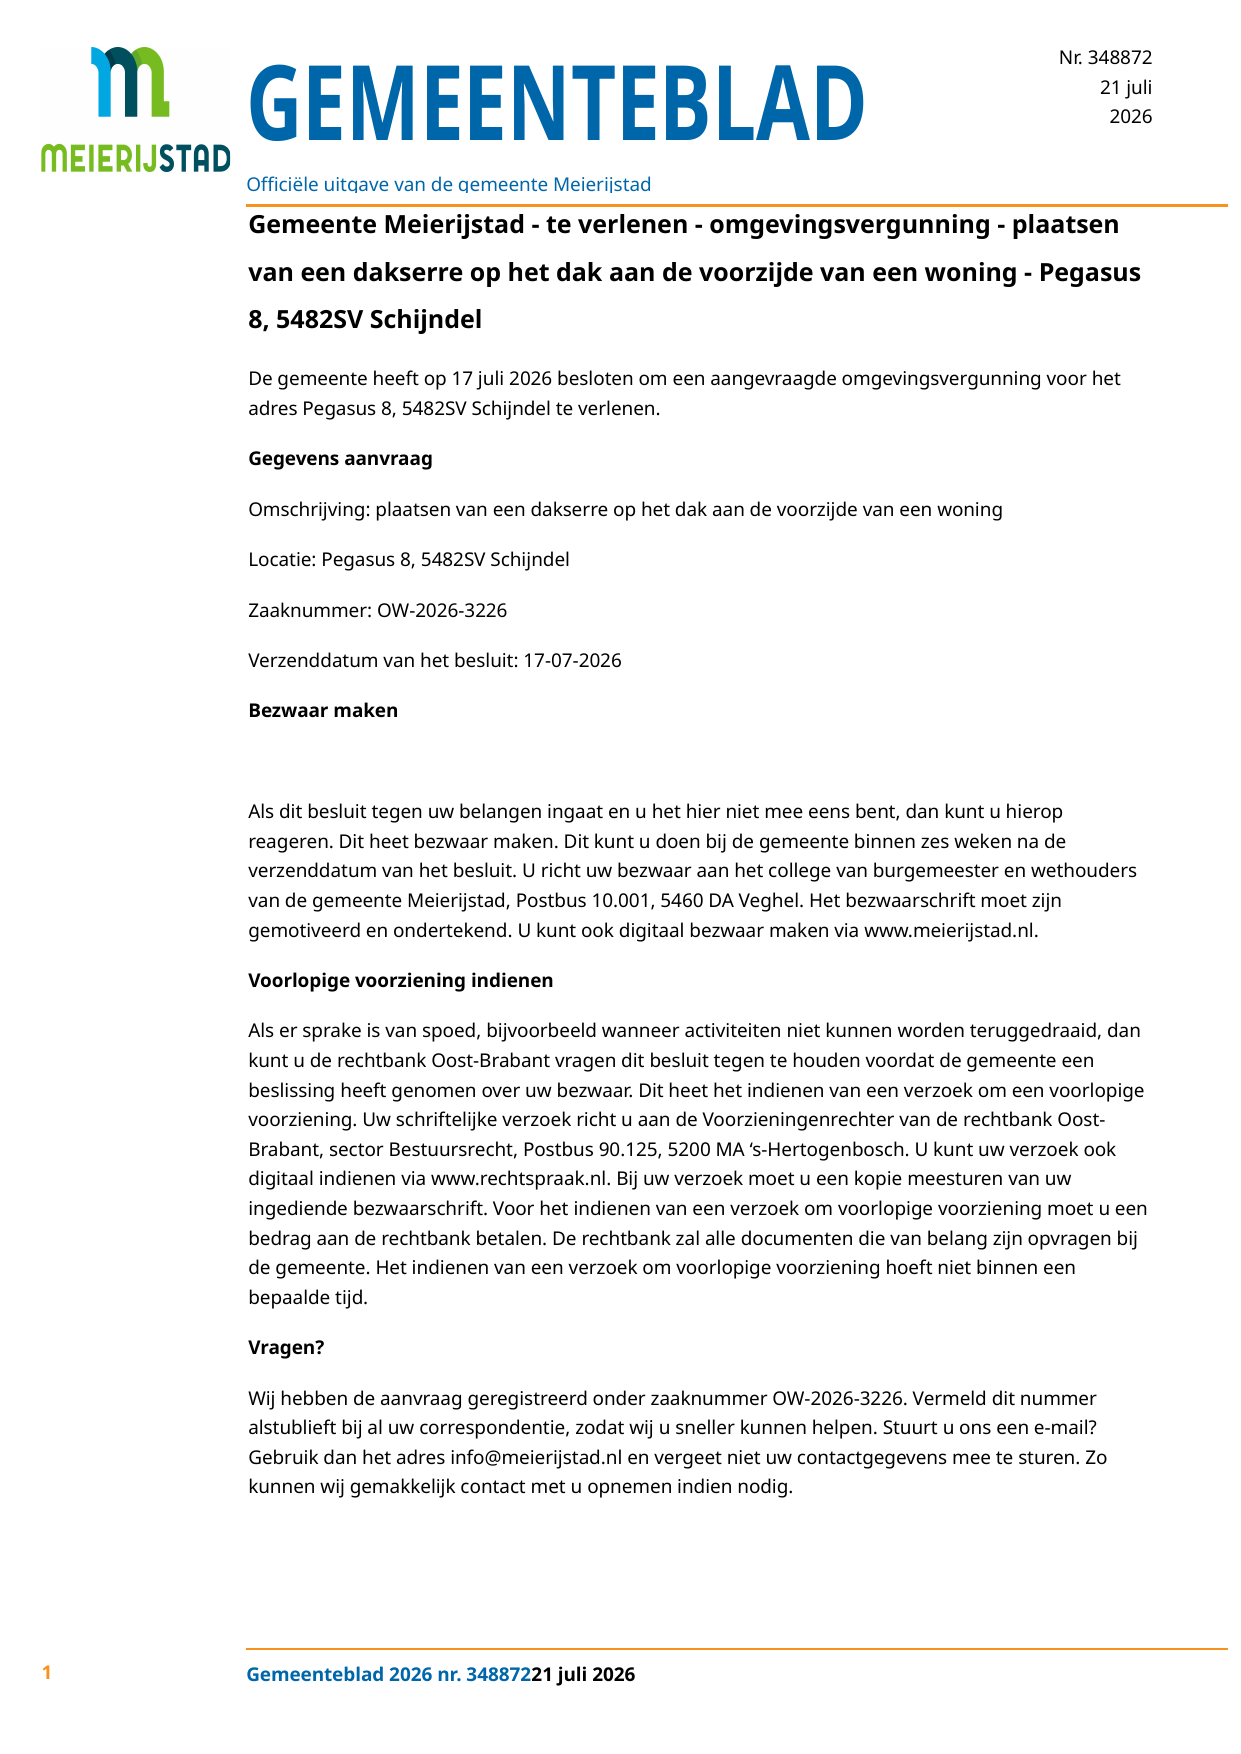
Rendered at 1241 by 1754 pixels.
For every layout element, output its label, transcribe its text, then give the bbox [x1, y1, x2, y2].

text Wij hebben de aanvraag geregistreerd onder zaaknummer OW-2026-3226. Vermeld dit nummer alstublieft bij al uw correspondentie, zodat wij u sneller kunnen helpen. Stuurt u ons een e-mail? Gebruik dan het adres info@meierijstad.nl en vergeet niet uw contactgegevens mee te sturen. Zo kunnen wij gemakkelijk contact met u opnemen indien nodig. [248, 1385, 1152, 1499]
text Vragen? [248, 1334, 1152, 1360]
text Gegevens aanvraag [248, 446, 1152, 471]
picture [41, 47, 231, 172]
text Zaaknummer: OW-2026-3226 [248, 597, 1152, 622]
text Bezwaar maken [248, 698, 1152, 723]
text Als er sprake is van spoed, bijvoorbeeld wanneer activiteiten niet kunnen worden teruggedraaid, dan kunt u de rechtbank Oost-Brabant vragen dit besluit tegen te houden voordat de gemeente een beslissing heeft genomen over uw bezwaar. Dit heet het indienen van een verzoek om een voorlopige voorziening. Uw schriftelijke verzoek richt u aan de Voorzieningenrechter van de rechtbank Oost-Brabant, sector Bestuursrecht, Postbus 90.125, 5200 MA ‘s-Hertogenbosch. U kunt uw verzoek ook digitaal indienen via www.rechtspraak.nl. Bij uw verzoek moet u een kopie meesturen van uw ingediende bezwaarschrift. Voor het indienen van een verzoek om voorlopige voorziening moet u een bedrag aan de rechtbank betalen. De rechtbank zal alle documenten die van belang zijn opvragen bij de gemeente. Het indienen van een verzoek om voorlopige voorziening hoeft niet binnen een bepaalde tijd. [248, 1018, 1152, 1309]
text Verzenddatum van het besluit: 17-07-2026 [248, 647, 1152, 673]
text De gemeente heeft op 17 juli 2026 besloten om een aangevraagde omgevingsvergunning voor het adres Pegasus 8, 5482SV Schijndel te verlenen. [248, 366, 1152, 421]
text Voorlopige voorziening indienen [248, 967, 1152, 993]
text Omschrijving: plaatsen van een dakserre op het dak aan de voorzijde van een woning [248, 496, 1152, 522]
text Gemeente Meierijstad - te verlenen - omgevingsvergunning - plaatsen van een dakserre op het dak aan de voorzijde van een woning - Pegasus 8, 5482SV Schijndel [248, 207, 1152, 336]
text Als dit besluit tegen uw belangen ingaat en u het hier niet mee eens bent, dan kunt u hierop reageren. Dit heet bezwaar maken. Dit kunt u doen bij de gemeente binnen zes weken na de verzenddatum van het besluit. U richt uw bezwaar aan het college van burgemeester en wethouders van de gemeente Meierijstad, Postbus 10.001, 5460 DA Veghel. Het bezwaarschrift moet zijn gemotiveerd en ondertekend. U kunt ook digitaal bezwaar maken via www.meierijstad.nl. [248, 798, 1152, 942]
text Locatie: Pegasus 8, 5482SV Schijndel [248, 546, 1152, 572]
